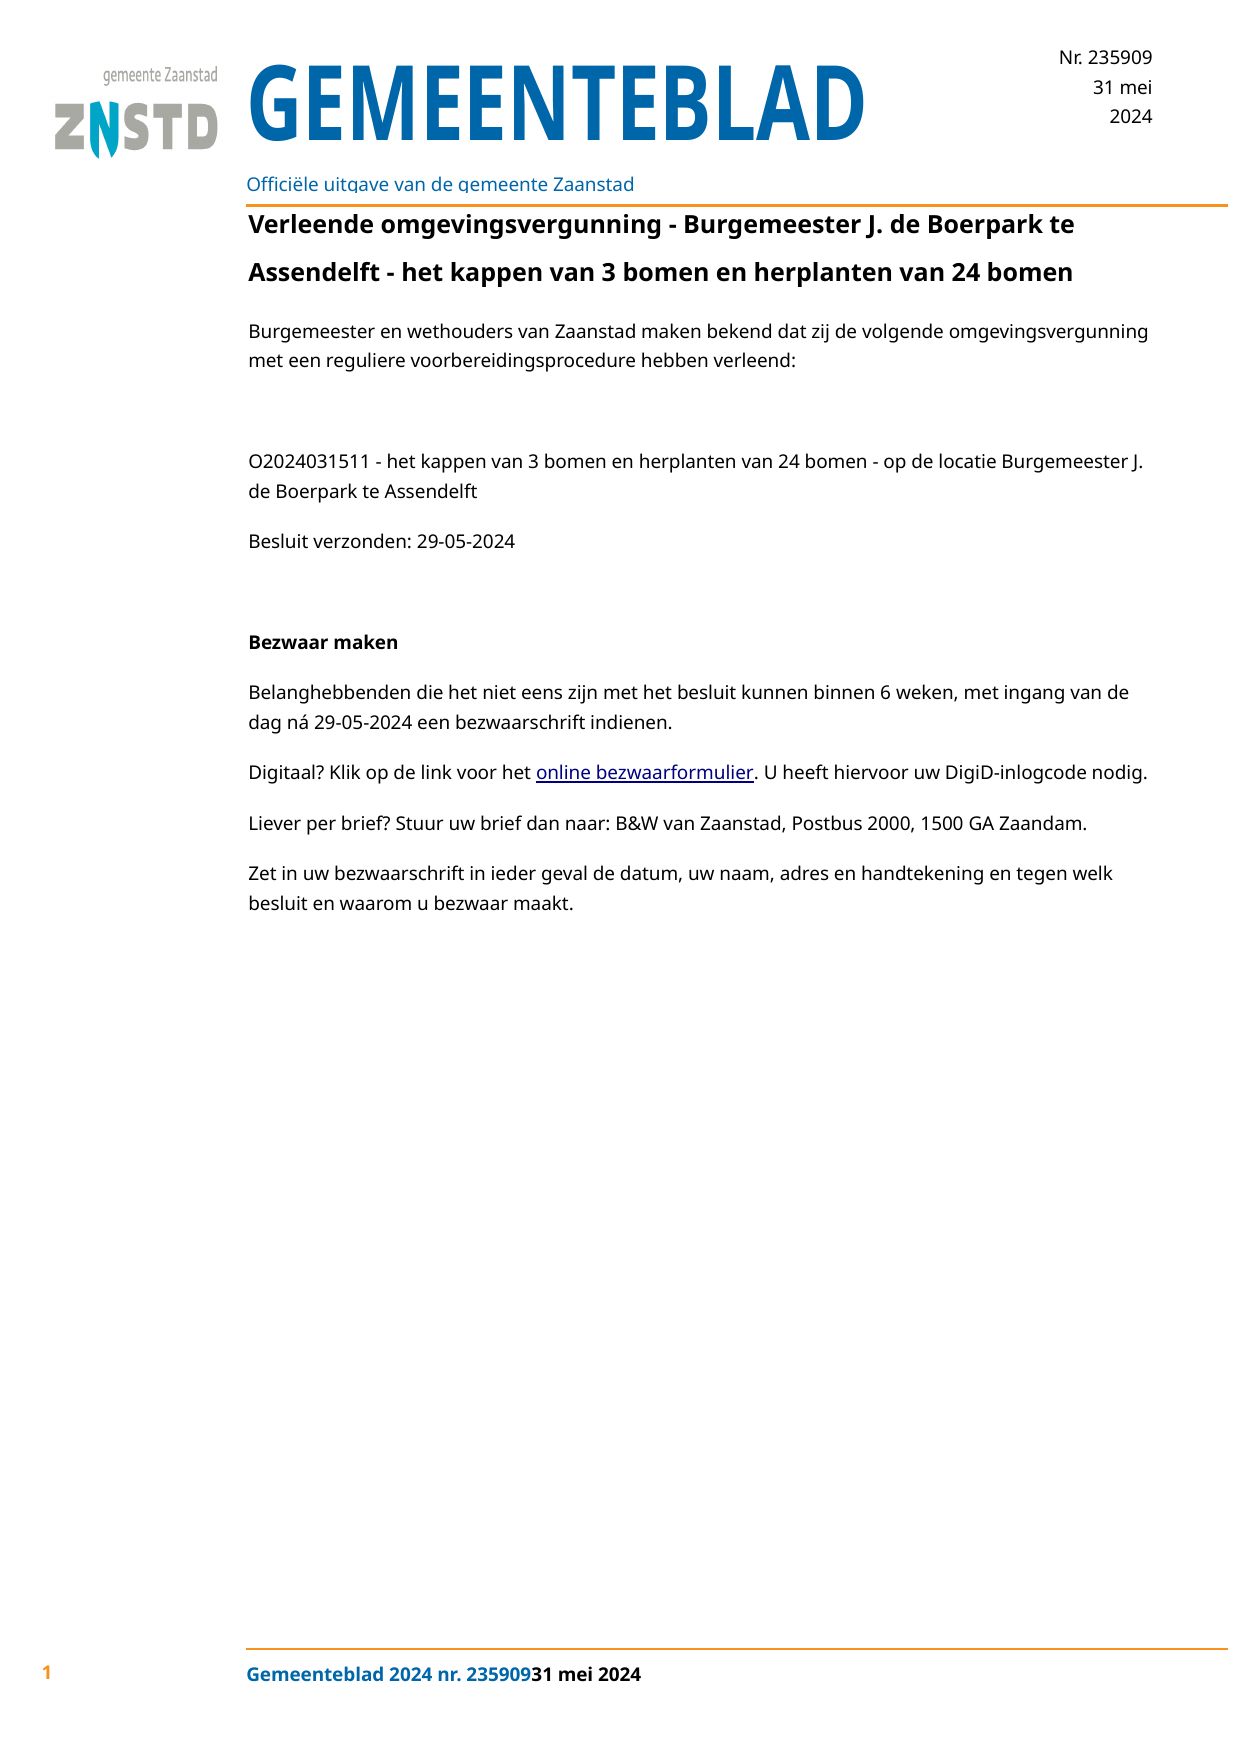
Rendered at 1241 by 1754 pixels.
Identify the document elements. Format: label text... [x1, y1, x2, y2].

text Belanghebbenden die het niet eens zijn met het besluit kunnen binnen 6 weken, met ingang van de dag ná 29-05-2024 een bezwaarschrift indienen. [248, 679, 1152, 735]
text O2024031511 - het kappen van 3 bomen en herplanten van 24 bomen - op de locatie Burgemeester J. de Boerpark te Assendelft [248, 448, 1152, 504]
text Bezwaar maken [248, 629, 1152, 655]
text Verleende omgevingsvergunning - Burgemeester J. de Boerpark te Assendelft - het kappen van 3 bomen en herplanten van 24 bomen [248, 207, 1152, 288]
picture [41, 47, 231, 172]
text Besluit verzonden: 29-05-2024 [248, 528, 1152, 554]
text Digitaal? Klik op de link voor het online bezwaarformulier. U heeft hiervoor uw DigiD-inlogcode nodig. [248, 759, 1152, 785]
text Liever per brief? Stuur uw brief dan naar: B&W van Zaanstad, Postbus 2000, 1500 GA Zaandam. [248, 810, 1152, 836]
text Zet in uw bezwaarschrift in ieder geval de datum, uw naam, adres en handtekening en tegen welk besluit en waarom u bezwaar maakt. [248, 860, 1152, 916]
text Burgemeester en wethouders van Zaanstad maken bekend dat zij de volgende omgevingsvergunning met een reguliere voorbereidingsprocedure hebben verleend: [248, 318, 1152, 373]
